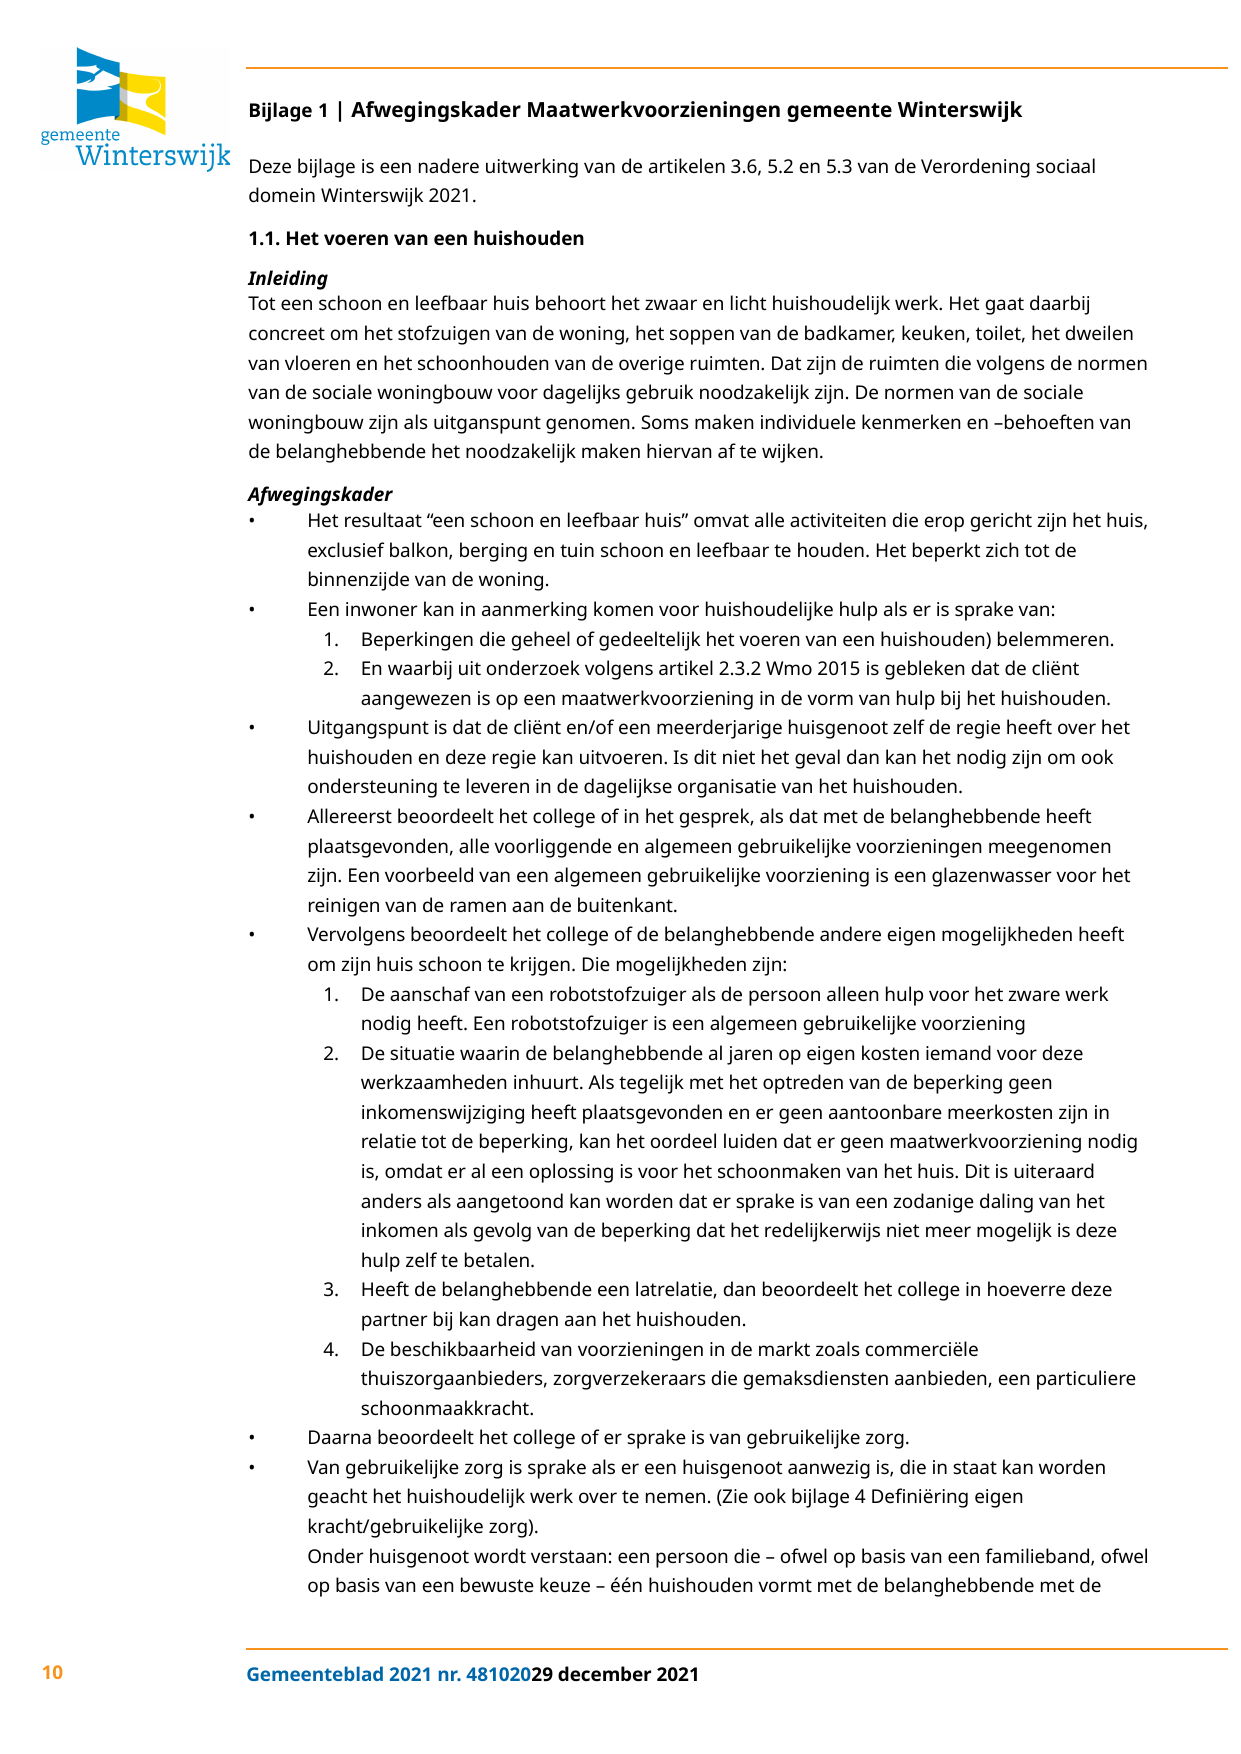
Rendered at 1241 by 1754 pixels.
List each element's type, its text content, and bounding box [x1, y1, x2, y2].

list Een inwoner kan in aanmerking komen voor huishoudelijke hulp als er is sprake van: [248, 596, 1152, 622]
list En waarbij uit onderzoek volgens artikel 2.3.2 Wmo 2015 is gebleken dat de cliënt aangewezen is op een maatwerkvoorziening in de vorm van hulp bij het huishouden. [323, 655, 1152, 711]
text Inleiding [248, 265, 1152, 291]
text Afwegingskader [248, 482, 1152, 507]
list Beperkingen die geheel of gedeeltelijk het voeren van een huishouden) belemmeren. [323, 626, 1152, 651]
text Deze bijlage is een nadere uitwerking van de artikelen 3.6, 5.2 en 5.3 van de Verordening sociaal domein Winterswijk 2021. [248, 153, 1152, 208]
list Uitgangspunt is dat de cliënt en/of een meerderjarige huisgenoot zelf de regie heeft over het huishouden en deze regie kan uitvoeren. Is dit niet het geval dan kan het nodig zijn om ook ondersteuning te leveren in de dagelijkse organisatie van het huishouden. [248, 714, 1152, 799]
list Het resultaat “een schoon en leefbaar huis” omvat alle activiteiten die erop gericht zijn het huis, exclusief balkon, berging en tuin schoon en leefbaar te houden. Het beperkt zich tot de binnenzijde van de woning. [248, 507, 1152, 592]
list Van gebruikelijke zorg is sprake als er een huisgenoot aanwezig is, die in staat kan worden geacht het huishoudelijk werk over te nemen. (Zie ook bijlage 4 Definiëring eigen kracht/gebruikelijke zorg). [248, 1454, 1152, 1539]
list Onder huisgenoot wordt verstaan: een persoon die – ofwel op basis van een familieband, ofwel op basis van een bewuste keuze – één huishouden vormt met de belanghebbende met de [248, 1543, 1152, 1598]
list De beschikbaarheid van voorzieningen in de markt zoals commerciële thuiszorgaanbieders, zorgverzekeraars die gemaksdiensten aanbieden, een particuliere schoonmaakkracht. [323, 1336, 1152, 1421]
text Bijlage 1 | Afwegingskader Maatwerkvoorzieningen gemeente Winterswijk [248, 95, 1152, 123]
list De situatie waarin de belanghebbende al jaren op eigen kosten iemand voor deze werkzaamheden inhuurt. Als tegelijk met het optreden van de beperking geen inkomenswijziging heeft plaatsgevonden en er geen aantoonbare meerkosten zijn in relatie tot de beperking, kan het oordeel luiden dat er geen maatwerkvoorziening nodig is, omdat er al een oplossing is voor het schoonmaken van het huis. Dit is uiteraard anders als aangetoond kan worden dat er sprake is van een zodanige daling van het inkomen als gevolg van de beperking dat het redelijkerwijs niet meer mogelijk is deze hulp zelf te betalen. [323, 1040, 1152, 1273]
text Tot een schoon en leefbaar huis behoort het zwaar en licht huishoudelijk werk. Het gaat daarbij concreet om het stofzuigen van de woning, het soppen van de badkamer, keuken, toilet, het dweilen van vloeren en het schoonhouden van de overige ruimten. Dat zijn de ruimten die volgens de normen van de sociale woningbouw voor dagelijks gebruik noodzakelijk zijn. De normen van de sociale woningbouw zijn als uitganspunt genomen. Soms maken individuele kenmerken en –behoeften van de belanghebbende het noodzakelijk maken hiervan af te wijken. [248, 291, 1152, 464]
list De aanschaf van een robotstofzuiger als de persoon alleen hulp voor het zware werk nodig heeft. Een robotstofzuiger is een algemeen gebruikelijke voorziening [323, 981, 1152, 1036]
text 1.1. Het voeren van een huishouden [248, 226, 1152, 251]
list Daarna beoordeelt het college of er sprake is van gebruikelijke zorg. [248, 1424, 1152, 1450]
list Allereerst beoordeelt het college of in het gesprek, als dat met de belanghebbende heeft plaatsgevonden, alle voorliggende en algemeen gebruikelijke voorzieningen meegenomen zijn. Een voorbeeld van een algemeen gebruikelijke voorziening is een glazenwasser voor het reinigen van de ramen aan de buitenkant. [248, 803, 1152, 918]
list Heeft de belanghebbende een latrelatie, dan beoordeelt het college in hoeverre deze partner bij kan dragen aan het huishouden. [323, 1277, 1152, 1332]
list Vervolgens beoordeelt het college of de belanghebbende andere eigen mogelijkheden heeft om zijn huis schoon te krijgen. Die mogelijkheden zijn: [248, 922, 1152, 977]
picture [41, 47, 231, 172]
picture [225, 153, 231, 162]
